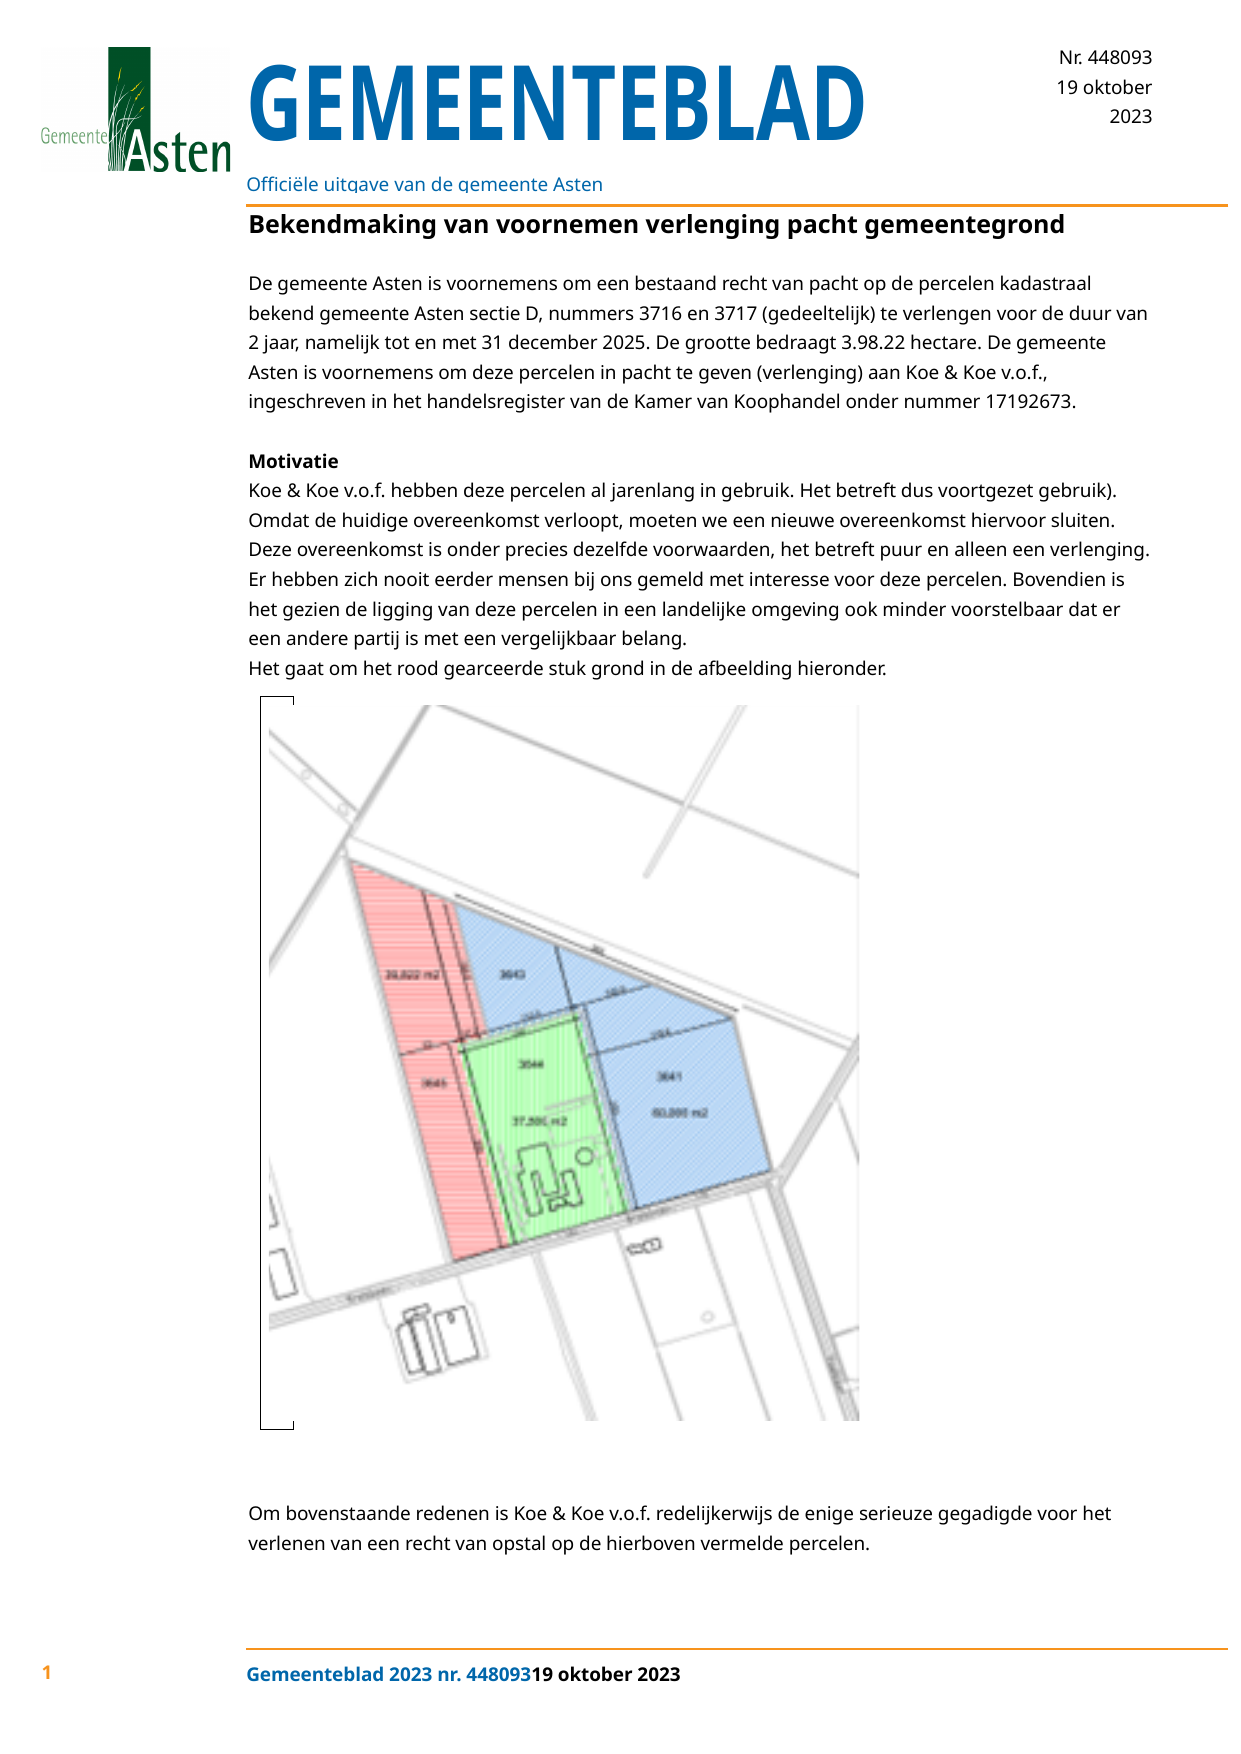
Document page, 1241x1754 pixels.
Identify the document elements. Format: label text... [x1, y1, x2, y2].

text Motivatie [248, 448, 1152, 473]
text Koe & Koe v.o.f. hebben deze percelen al jarenlang in gebruik. Het betreft dus voortgezet gebruik). Omdat de huidige overeenkomst verloopt, moeten we een nieuwe overeenkomst hiervoor sluiten. Deze overeenkomst is onder precies dezelfde voorwaarden, het betreft puur en alleen een verlenging. Er hebben zich nooit eerder mensen bij ons gemeld met interesse voor deze percelen. Bovendien is het gezien de ligging van deze percelen in een landelijke omgeving ook minder voorstelbaar dat er een andere partij is met een vergelijkbaar belang. [248, 477, 1152, 651]
text Het gaat om het rood gearceerde stuk grond in de afbeelding hieronder. [248, 655, 1152, 681]
text Om bovenstaande redenen is Koe & Koe v.o.f. redelijkerwijs de enige serieuze gegadigde voor het verlenen van een recht van opstal op de hierboven vermelde percelen. [248, 1500, 1152, 1555]
text Bekendmaking van voornemen verlenging pacht gemeentegrond [248, 207, 1152, 241]
text De gemeente Asten is voornemens om een bestaand recht van pacht op de percelen kadastraal bekend gemeente Asten sectie D, nummers 3716 en 3717 (gedeeltelijk) te verlengen voor de duur van 2 jaar, namelijk tot en met 31 december 2025. De grootte bedraagt 3.98.22 hectare. De gemeente Asten is voornemens om deze percelen in pacht te geven (verlenging) aan Koe & Koe v.o.f., ingeschreven in het handelsregister van de Kamer van Koophandel onder nummer 17192673. [248, 270, 1152, 414]
picture [268, 705, 860, 1421]
picture [41, 47, 231, 172]
